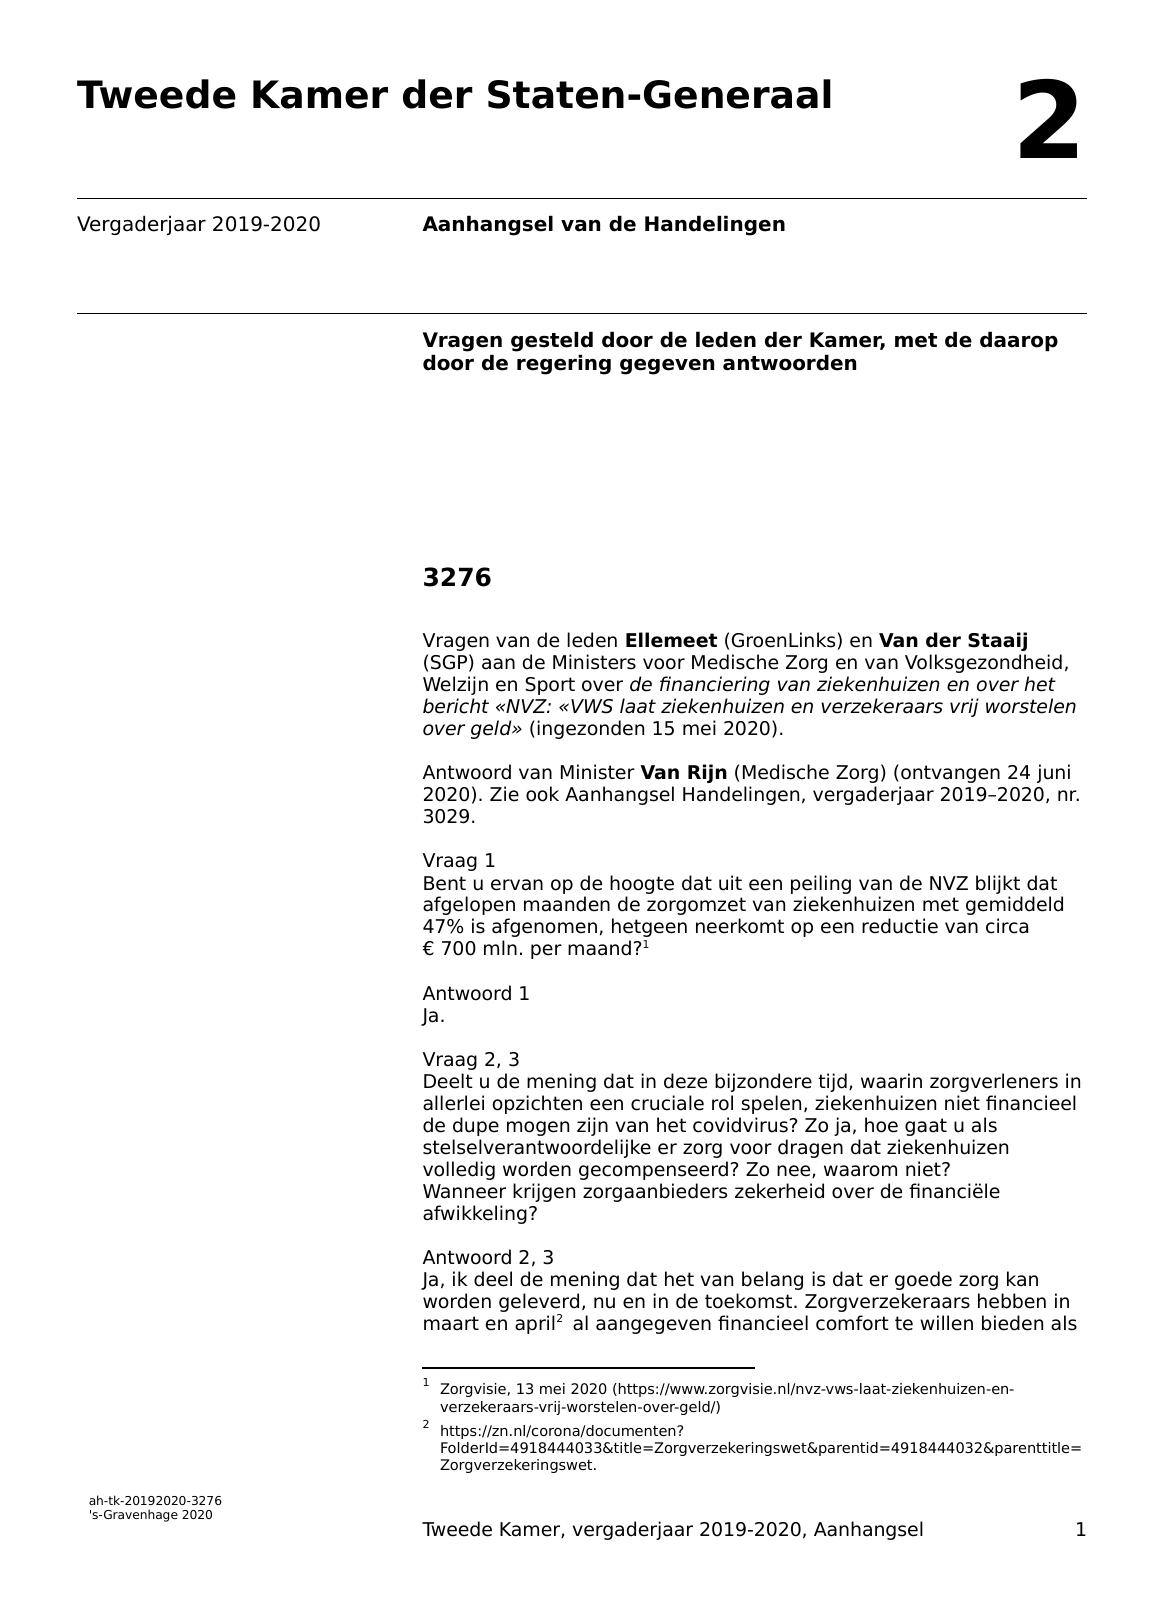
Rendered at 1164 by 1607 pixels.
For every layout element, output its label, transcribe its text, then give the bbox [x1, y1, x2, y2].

text Bent u ervan op de hoogte dat uit een peiling van de NVZ blijkt dat afgelopen maanden de zorgomzet van ziekenhuizen met gemiddeld 47% is afgenomen, hetgeen neerkomt op een reductie van circa € 700 mln. per maand? [422, 872, 1087, 960]
text Ja, ik deel de mening dat het van belang is dat er goede zorg kan worden geleverd, nu en in de toekomst. Zorgverzekeraars hebben in maart en april al aangegeven financieel comfort te willen bieden als [422, 1269, 1087, 1334]
text 's-Gravenhage 2020 [88, 1508, 323, 1522]
table_cell Aanhangsel van de Handelingen [422, 199, 1087, 313]
table_header 2 [886, 59, 1087, 198]
text Vraag 1 [422, 850, 1087, 872]
table_cell Vragen gesteld door de leden der Kamer, met de daarop door de regering gegeven antwoorden [422, 314, 1087, 375]
text Ja. [422, 1004, 1087, 1026]
table_cell Vergaderjaar 2019-2020 [77, 199, 422, 313]
text Vraag 2, 3 [422, 1049, 1087, 1071]
table_cell [77, 314, 422, 375]
text https://zn.nl/corona/documenten?FolderId=4918444033&title=Zorgverzekeringswet&parentid=4918444032&parenttitle=Zorgverzekeringswet. [422, 1418, 1087, 1474]
text Deelt u de mening dat in deze bijzondere tijd, waarin zorgverleners in allerlei opzichten een cruciale rol spelen, ziekenhuizen niet financieel de dupe mogen zijn van het covidvirus? Zo ja, hoe gaat u als stelselverantwoordelijke er zorg voor dragen dat ziekenhuizen volledig worden gecompenseerd? Zo nee, waarom niet? [422, 1071, 1087, 1181]
text Vragen van de leden Ellemeet (GroenLinks) en Van der Staaij (SGP) aan de Ministers voor Medische Zorg en van Volksgezondheid, Welzijn en Sport over de financiering van ziekenhuizen en over het bericht «NVZ: «VWS laat ziekenhuizen en verzekeraars vrij worstelen over geld» (ingezonden 15 mei 2020). [422, 630, 1087, 740]
text Antwoord 1 [422, 982, 1087, 1004]
text Wanneer krijgen zorgaanbieders zekerheid over de financiële afwikkeling? [422, 1181, 1087, 1224]
text ah-tk-20192020-3276 [88, 1494, 323, 1508]
text 3276 [422, 563, 1087, 592]
text Antwoord van Minister Van Rijn (Medische Zorg) (ontvangen 24 juni 2020). Zie ook Aanhangsel Handelingen, vergaderjaar 2019–2020, nr. 3029. [422, 762, 1087, 828]
table_header Tweede Kamer der Staten-Generaal [77, 59, 886, 198]
text Antwoord 2, 3 [422, 1247, 1087, 1269]
text Zorgvisie, 13 mei 2020 (https://www.zorgvisie.nl/nvz-vws-laat-ziekenhuizen-en-verzekeraars-vrij-worstelen-over-geld/) [422, 1377, 1087, 1416]
